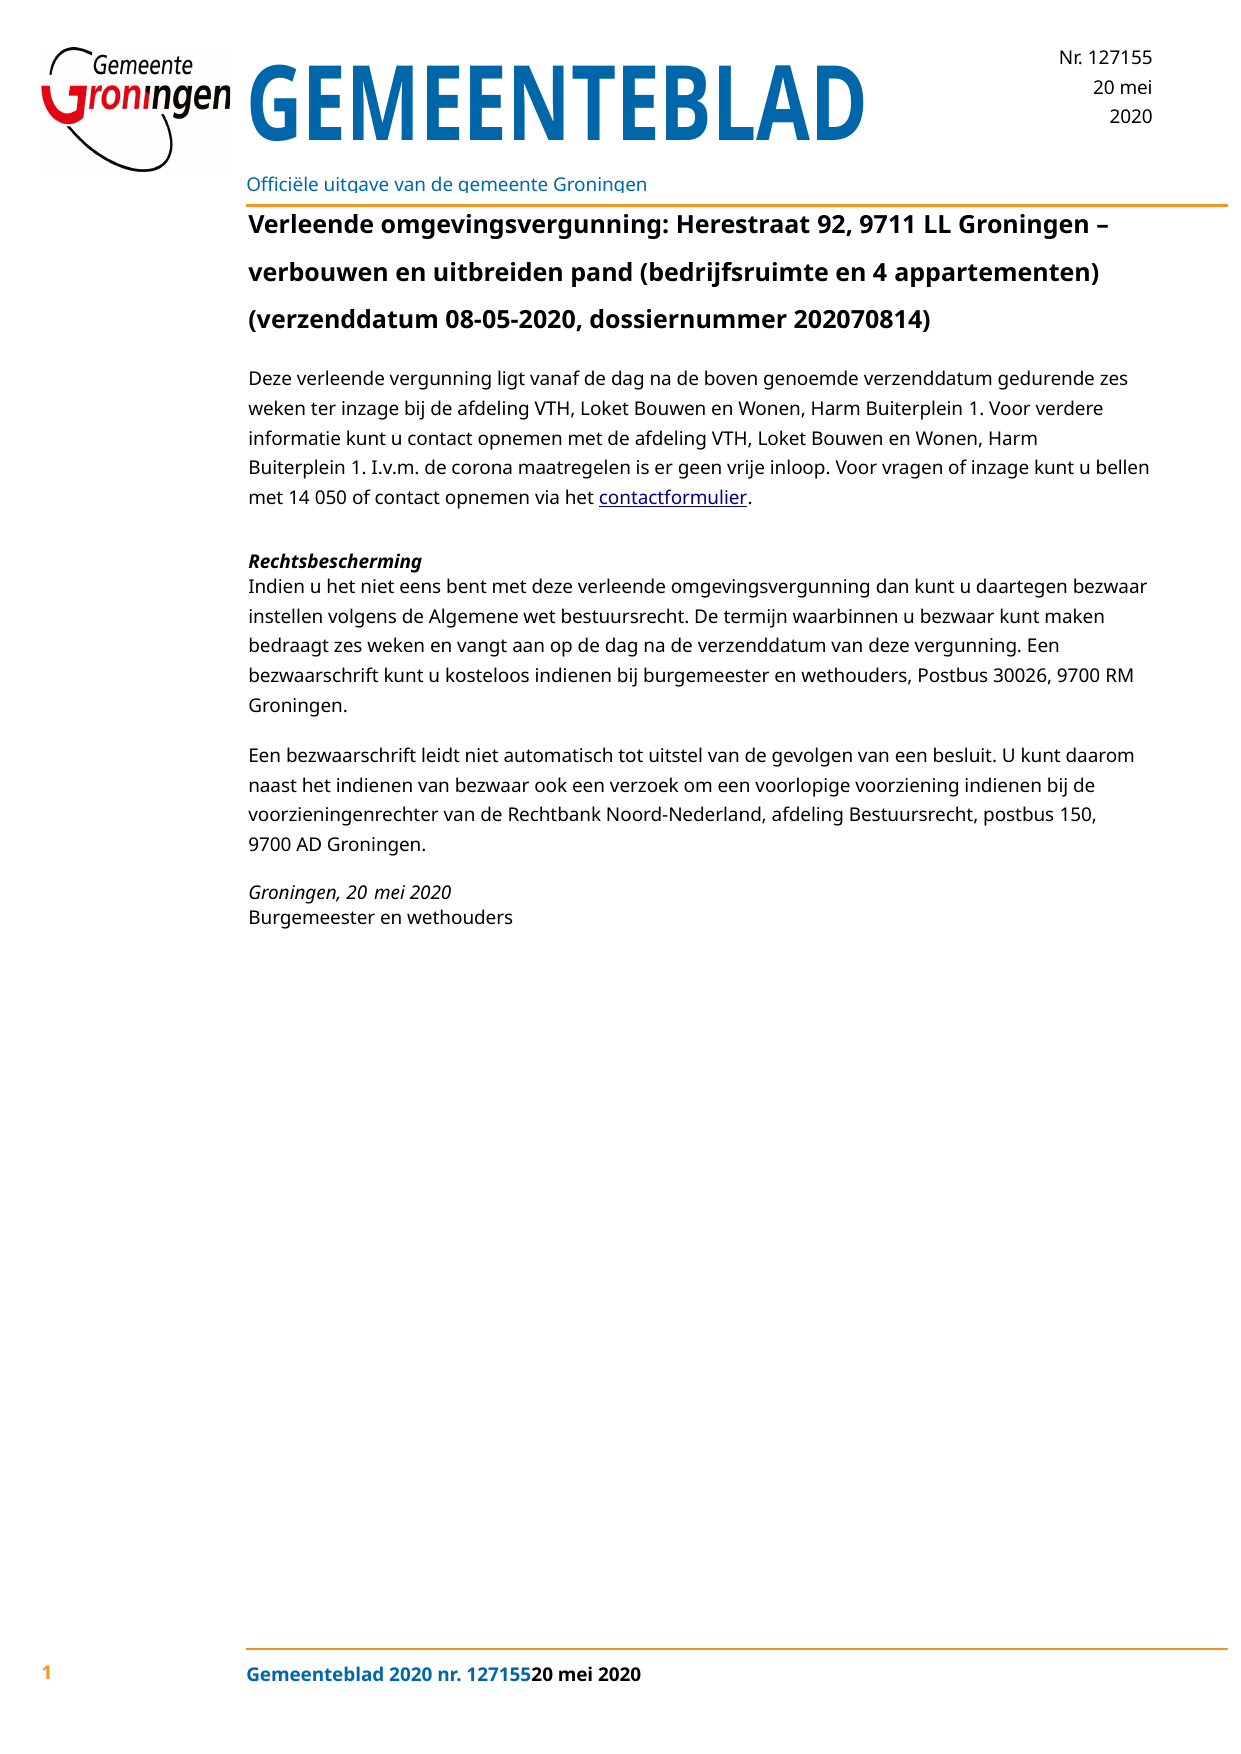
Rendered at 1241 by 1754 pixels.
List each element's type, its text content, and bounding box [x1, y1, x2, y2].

text Verleende omgevingsvergunning: Herestraat 92, 9711 LL Groningen – verbouwen en uitbreiden pand (bedrijfsruimte en 4 appartementen) (verzenddatum 08-05-2020, dossiernummer 202070814) [248, 207, 1152, 336]
picture [41, 47, 231, 172]
text Een bezwaarschrift leidt niet automatisch tot uitstel van de gevolgen van een besluit. U kunt daarom naast het indienen van bezwaar ook een verzoek om een voorlopige voorziening indienen bij de voorzieningenrechter van de Rechtbank Noord-Nederland, afdeling Bestuursrecht, postbus 150, 9700 AD Groningen. [248, 742, 1152, 857]
text Groningen, 20 mei 2020 [248, 879, 1152, 904]
text Indien u het niet eens bent met deze verleende omgevingsvergunning dan kunt u daartegen bezwaar instellen volgens de Algemene wet bestuursrecht. De termijn waarbinnen u bezwaar kunt maken bedraagt zes weken en vangt aan op de dag na de verzenddatum van deze vergunning. Een bezwaarschrift kunt u kosteloos indienen bij burgemeester en wethouders, Postbus 30026, 9700 RM Groningen. [248, 573, 1152, 718]
text Rechtsbescherming [248, 548, 1152, 573]
text Deze verleende vergunning ligt vanaf de dag na de boven genoemde verzenddatum gedurende zes weken ter inzage bij de afdeling VTH, Loket Bouwen en Wonen, Harm Buiterplein 1. Voor verdere informatie kunt u contact opnemen met de afdeling VTH, Loket Bouwen en Wonen, Harm Buiterplein 1. I.v.m. de corona maatregelen is er geen vrije inloop. Voor vragen of inzage kunt u bellen met 14 050 of contact opnemen via het contactformulier. [248, 366, 1152, 509]
text Burgemeester en wethouders [248, 904, 1152, 930]
